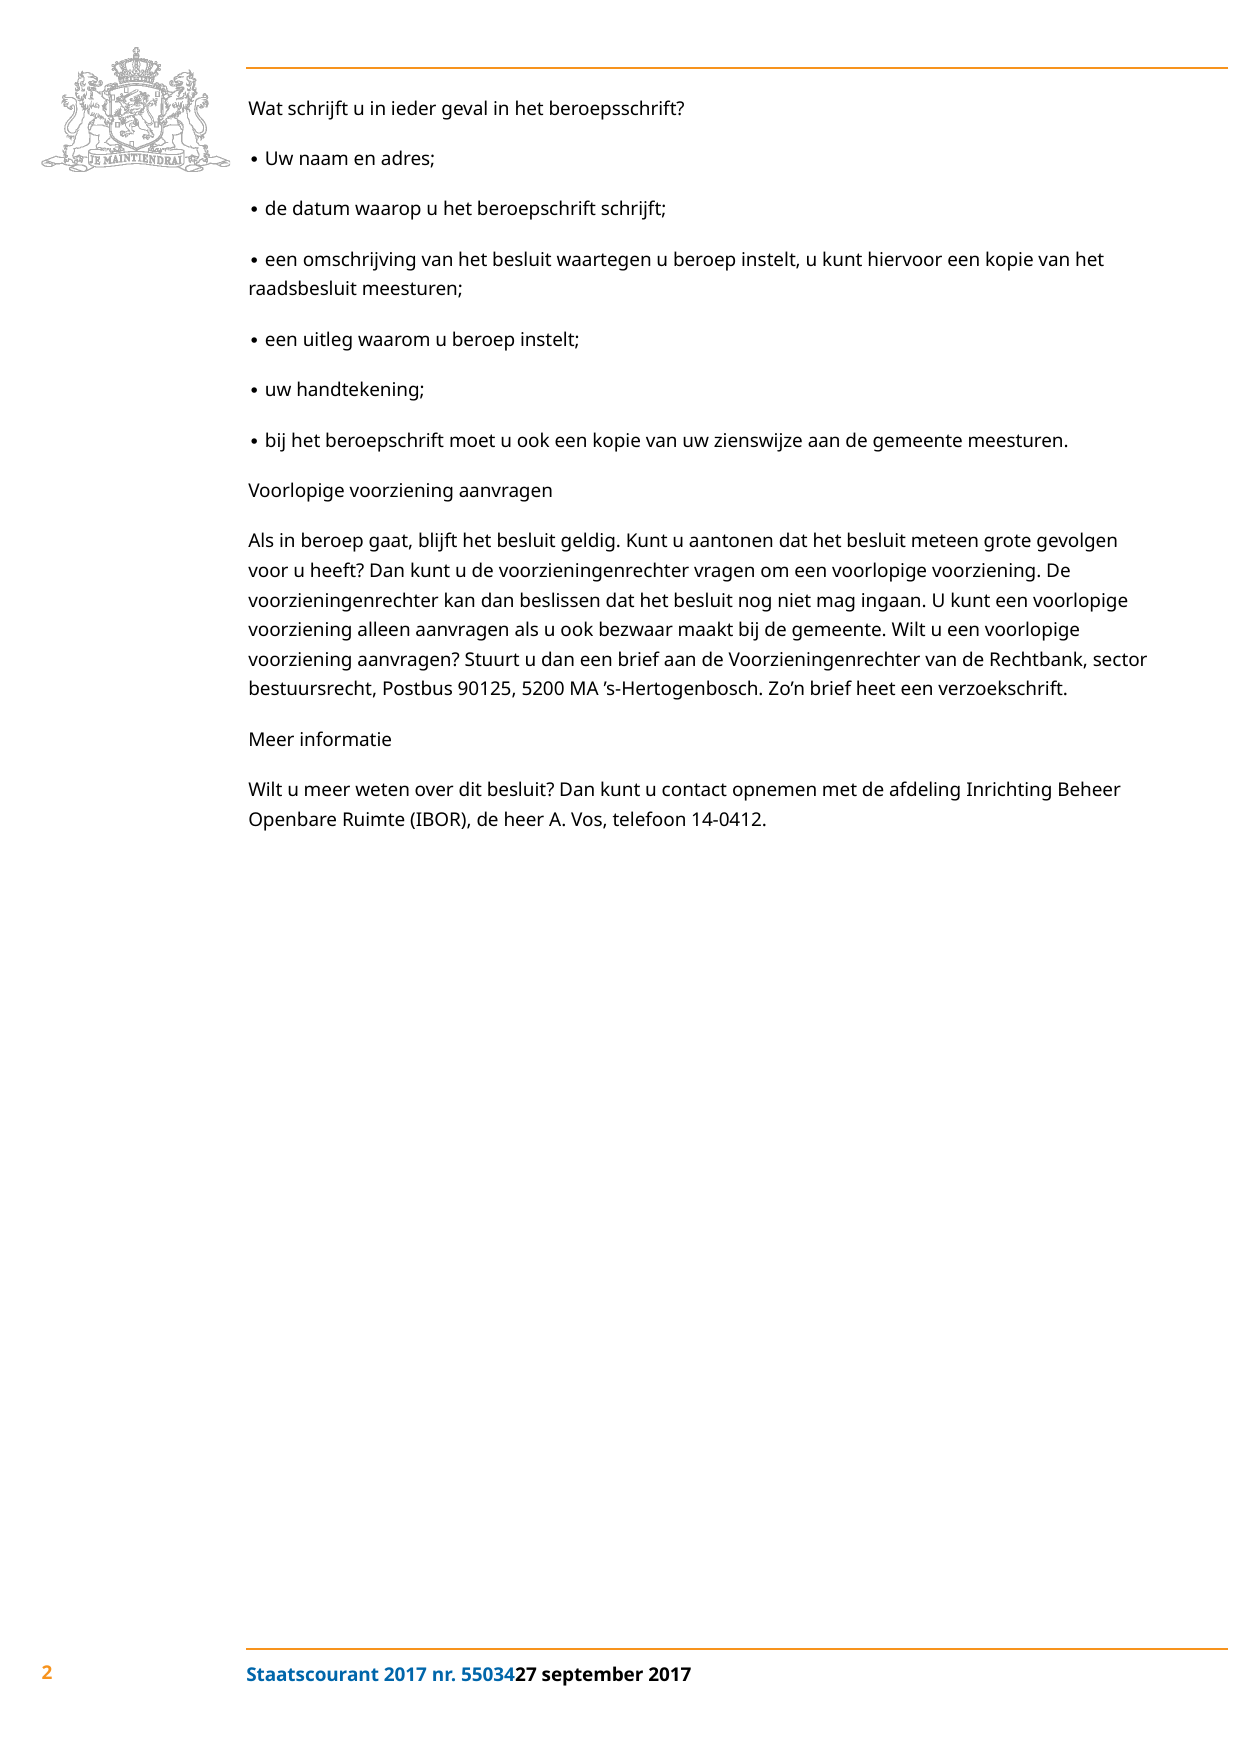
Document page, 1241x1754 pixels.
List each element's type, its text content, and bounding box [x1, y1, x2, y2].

text ∙ de datum waarop u het beroepschrift schrijft; [248, 196, 1152, 221]
text ∙ een omschrijving van het besluit waartegen u beroep instelt, u kunt hiervoor een kopie van het raadsbesluit meesturen; [248, 246, 1152, 301]
text Voorlopige voorziening aanvragen [248, 477, 1152, 503]
text Wilt u meer weten over dit besluit? Dan kunt u contact opnemen met de afdeling Inrichting Beheer Openbare Ruimte (IBOR), de heer A. Vos, telefoon 14-0412. [248, 776, 1152, 832]
text ∙ uw handtekening; [248, 376, 1152, 402]
text Meer informatie [248, 726, 1152, 752]
text ∙ Uw naam en adres; [248, 145, 1152, 171]
picture [41, 47, 231, 172]
text Wat schrijft u in ieder geval in het beroepsschrift? [248, 95, 1152, 121]
text ∙ bij het beroepschrift moet u ook een kopie van uw zienswijze aan de gemeente meesturen. [248, 427, 1152, 453]
text Als in beroep gaat, blijft het besluit geldig. Kunt u aantonen dat het besluit meteen grote gevolgen voor u heeft? Dan kunt u de voorzieningenrechter vragen om een voorlopige voorziening. De voorzieningenrechter kan dan beslissen dat het besluit nog niet mag ingaan. U kunt een voorlopige voorziening alleen aanvragen als u ook bezwaar maakt bij de gemeente. Wilt u een voorlopige voorziening aanvragen? Stuurt u dan een brief aan de Voorzieningenrechter van de Rechtbank, sector bestuursrecht, Postbus 90125, 5200 MA ’s-Hertogenbosch. Zo’n brief heet een verzoekschrift. [248, 528, 1152, 701]
text ∙ een uitleg waarom u beroep instelt; [248, 326, 1152, 352]
